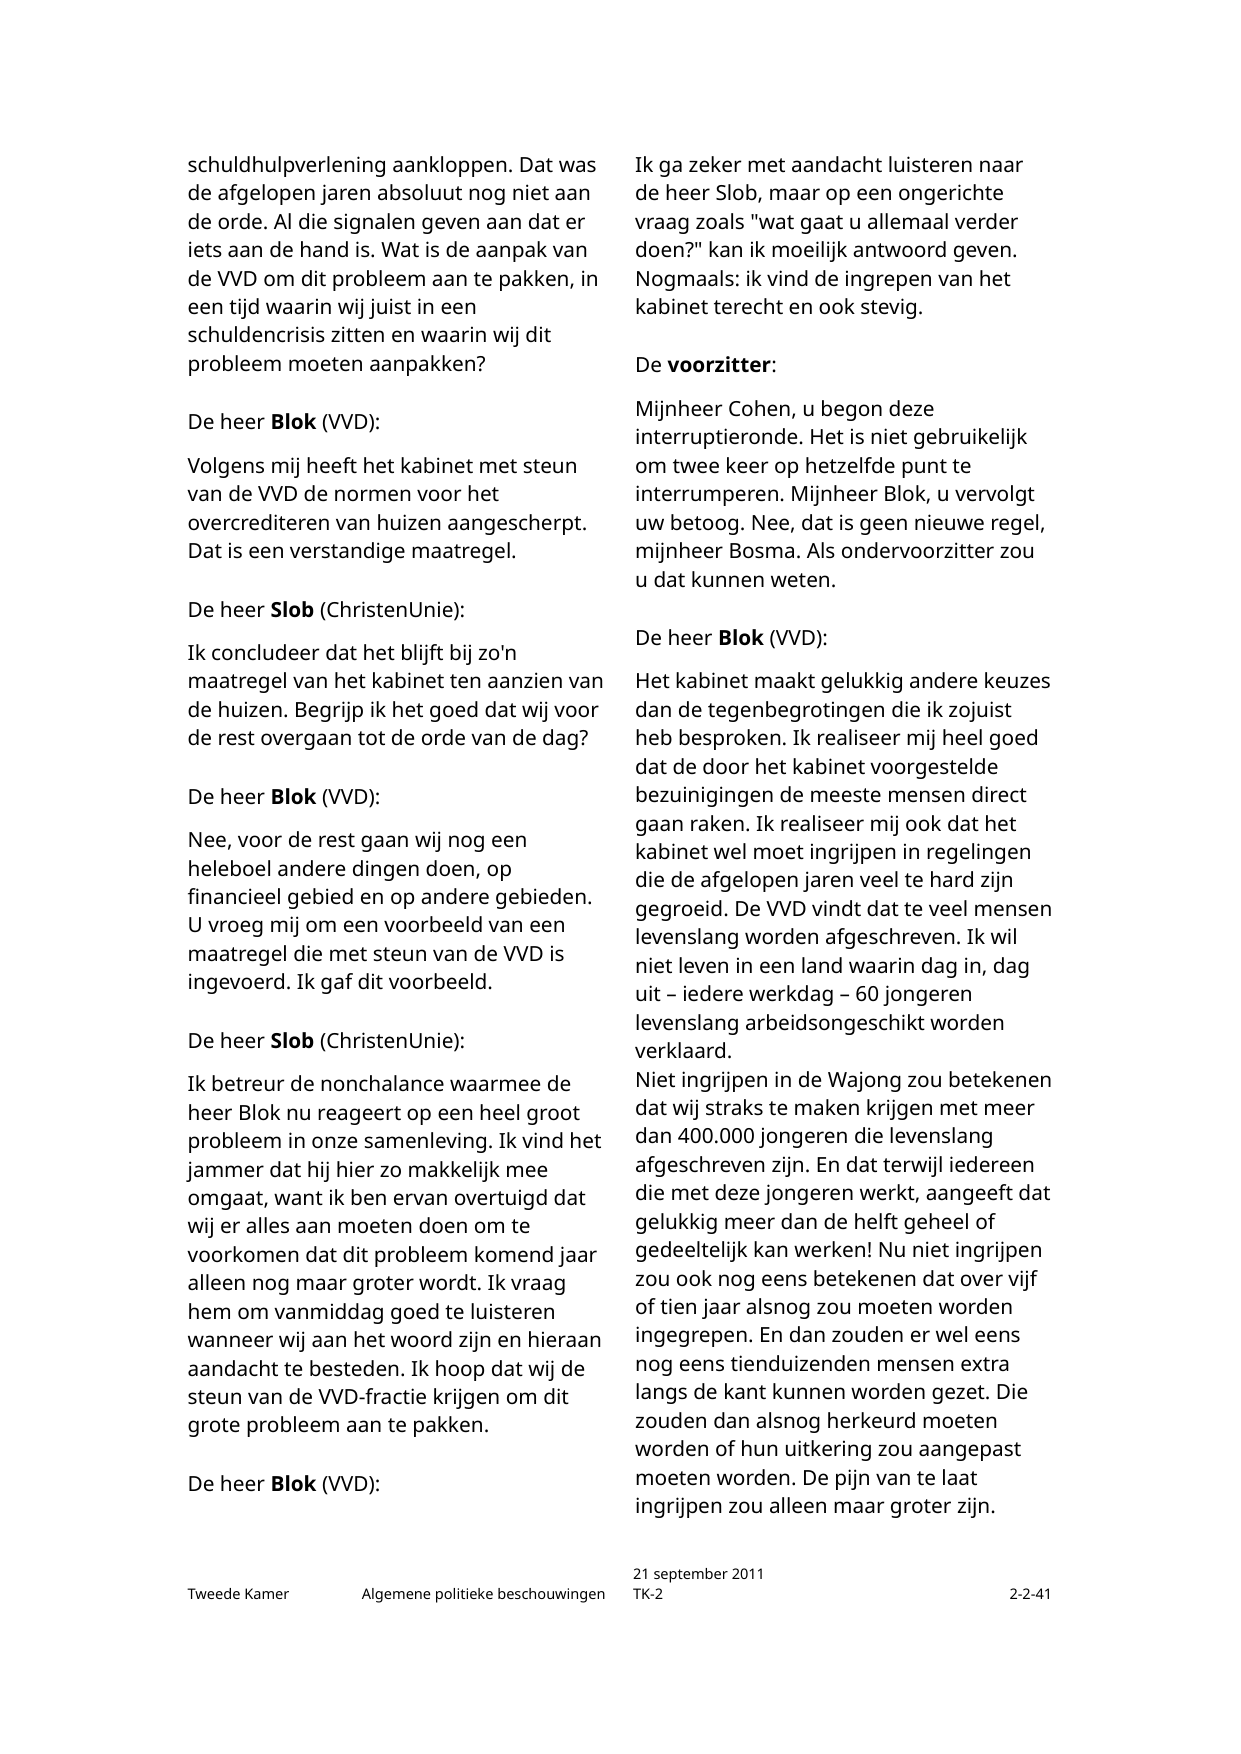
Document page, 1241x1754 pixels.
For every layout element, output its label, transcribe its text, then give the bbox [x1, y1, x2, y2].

text Niet ingrijpen in de Wajong zou betekenen dat wij straks te maken krijgen met meer dan 400.000 jongeren die levenslang afgeschreven zijn. En dat terwijl iedereen die met deze jongeren werkt, aangeeft dat gelukkig meer dan de helft geheel of gedeeltelijk kan werken! Nu niet ingrijpen zou ook nog eens betekenen dat over vijf of tien jaar alsnog zou moeten worden ingegrepen. En dan zouden er wel eens nog eens tienduizenden mensen extra langs de kant kunnen worden gezet. Die zouden dan alsnog herkeurd moeten worden of hun uitkering zou aangepast moeten worden. De pijn van te laat ingrijpen zou alleen maar groter zijn. [635, 1065, 1053, 1520]
text Nee, voor de rest gaan wij nog een heleboel andere dingen doen, op financieel gebied en op andere gebieden. U vroeg mij om een voorbeeld van een maatregel die met steun van de VVD is ingevoerd. Ik gaf dit voorbeeld. [187, 825, 605, 996]
text De heer Slob (ChristenUnie): [187, 1026, 605, 1054]
text De heer Blok (VVD): [187, 1469, 605, 1497]
text De heer Blok (VVD): [635, 623, 1053, 652]
text De heer Blok (VVD): [187, 782, 605, 810]
text De heer Blok (VVD): [187, 407, 605, 436]
text schuldhulpverlening aankloppen. Dat was de afgelopen jaren absoluut nog niet aan de orde. Al die signalen geven aan dat er iets aan de hand is. Wat is de aanpak van de VVD om dit probleem aan te pakken, in een tijd waarin wij juist in een schuldencrisis zitten en waarin wij dit probleem moeten aanpakken? [187, 150, 605, 377]
text Ik concludeer dat het blijft bij zo'n maatregel van het kabinet ten aanzien van de huizen. Begrijp ik het goed dat wij voor de rest overgaan tot de orde van de dag? [187, 638, 605, 752]
text Het kabinet maakt gelukkig andere keuzes dan de tegenbegrotingen die ik zojuist heb besproken. Ik realiseer mij heel goed dat de door het kabinet voorgestelde bezuinigingen de meeste mensen direct gaan raken. Ik realiseer mij ook dat het kabinet wel moet ingrijpen in regelingen die de afgelopen jaren veel te hard zijn gegroeid. De VVD vindt dat te veel mensen levenslang worden afgeschreven. Ik wil niet leven in een land waarin dag in, dag uit – iedere werkdag – 60 jongeren levenslang arbeidsongeschikt worden verklaard. [635, 667, 1053, 1065]
text Ik betreur de nonchalance waarmee de heer Blok nu reageert op een heel groot probleem in onze samenleving. Ik vind het jammer dat hij hier zo makkelijk mee omgaat, want ik ben ervan overtuigd dat wij er alles aan moeten doen om te voorkomen dat dit probleem komend jaar alleen nog maar groter wordt. Ik vraag hem om vanmiddag goed te luisteren wanneer wij aan het woord zijn en hieraan aandacht te besteden. Ik hoop dat wij de steun van de VVD-fractie krijgen om dit grote probleem aan te pakken. [187, 1069, 605, 1439]
text Ik ga zeker met aandacht luisteren naar de heer Slob, maar op een ongerichte vraag zoals "wat gaat u allemaal verder doen?" kan ik moeilijk antwoord geven. Nogmaals: ik vind de ingrepen van het kabinet terecht en ook stevig. [635, 150, 1053, 321]
text De voorzitter: [635, 351, 1053, 379]
text De heer Slob (ChristenUnie): [187, 595, 605, 623]
text Volgens mij heeft het kabinet met steun van de VVD de normen voor het overcrediteren van huizen aangescherpt. Dat is een verstandige maatregel. [187, 451, 605, 565]
text Mijnheer Cohen, u begon deze interruptieronde. Het is niet gebruikelijk om twee keer op hetzelfde punt te interrumperen. Mijnheer Blok, u vervolgt uw betoog. Nee, dat is geen nieuwe regel, mijnheer Bosma. Als ondervoorzitter zou u dat kunnen weten. [635, 394, 1053, 593]
